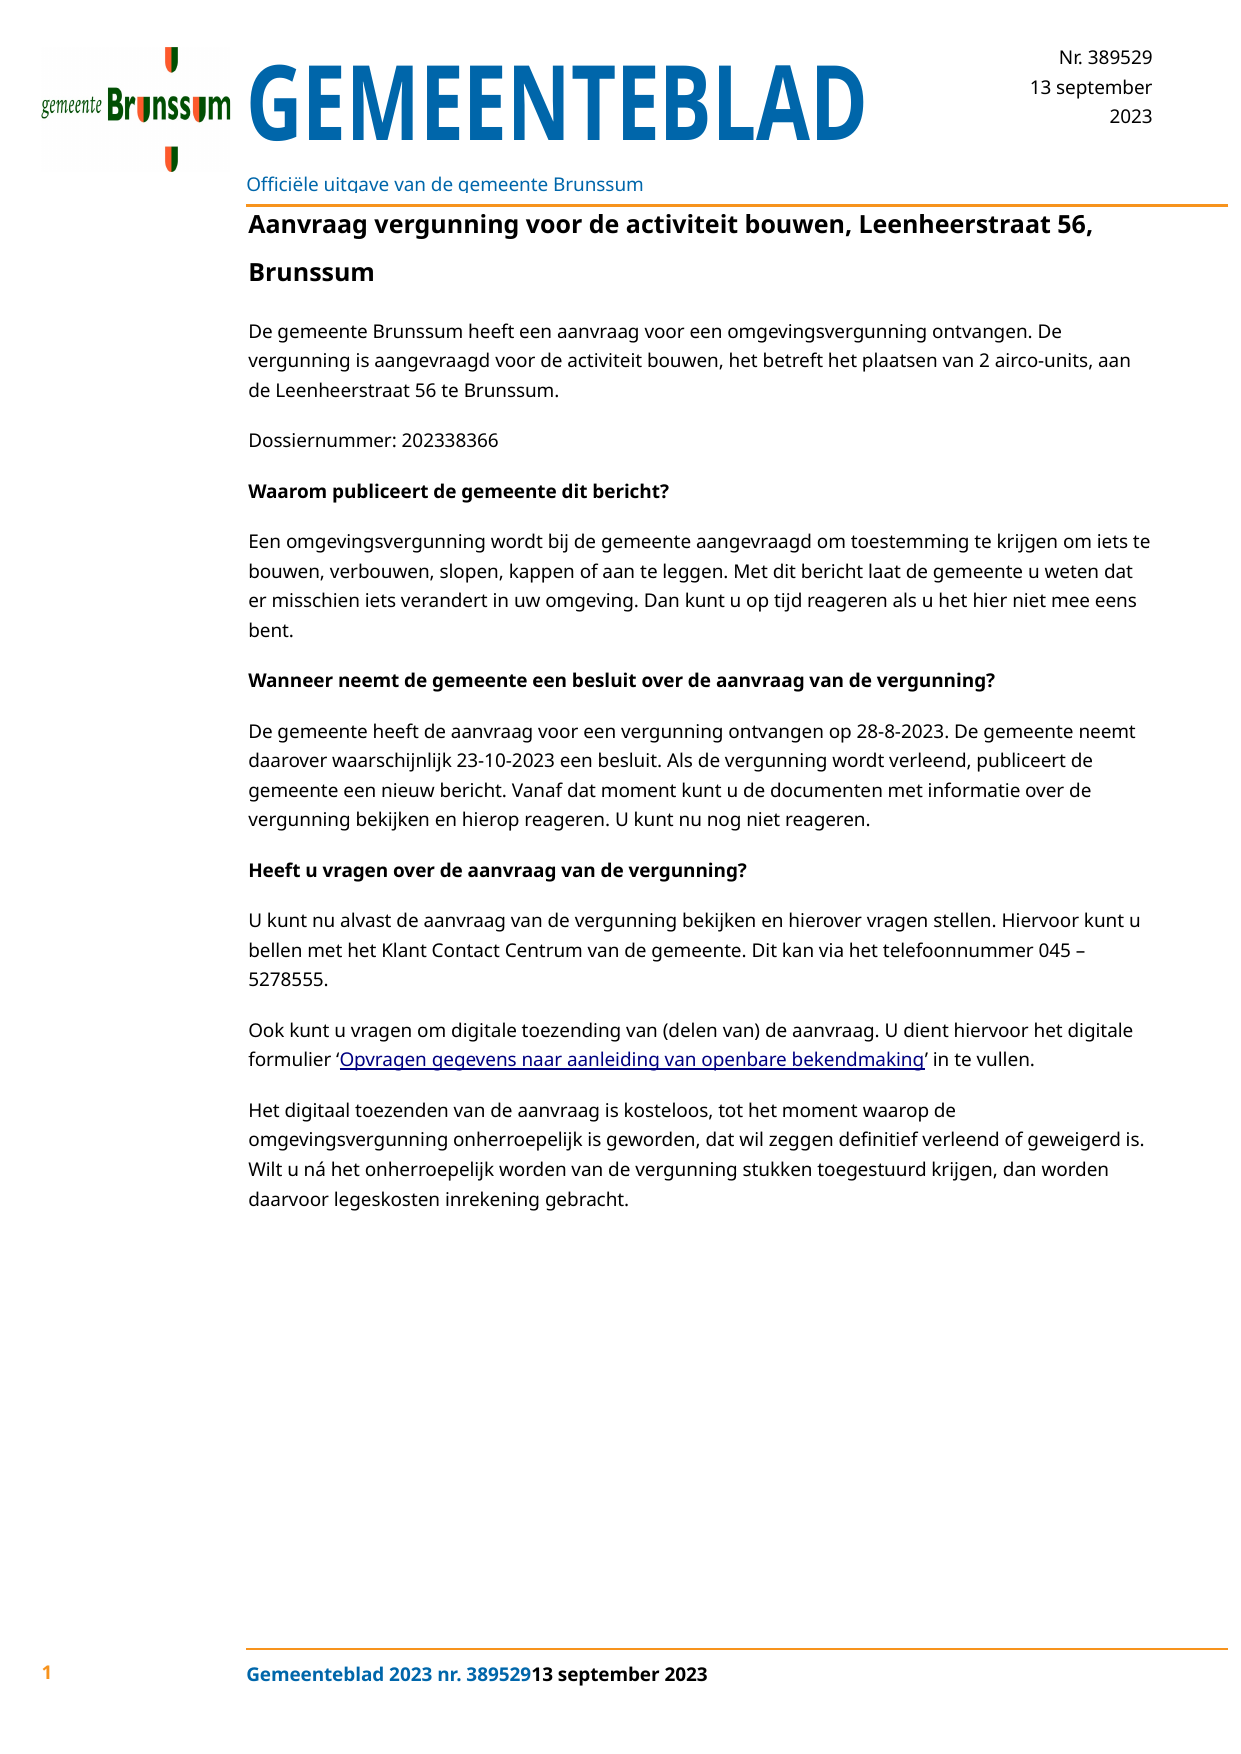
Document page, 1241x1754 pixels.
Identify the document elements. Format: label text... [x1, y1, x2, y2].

text U kunt nu alvast de aanvraag van de vergunning bekijken en hierover vragen stellen. Hiervoor kunt u bellen met het Klant Contact Centrum van de gemeente. Dit kan via het telefoonnummer 045 – 5278555. [248, 907, 1152, 992]
text Aanvraag vergunning voor de activiteit bouwen, Leenheerstraat 56, Brunssum [248, 207, 1152, 288]
text Waarom publiceert de gemeente dit bericht? [248, 478, 1152, 504]
text Dossiernummer: 202338366 [248, 427, 1152, 453]
text Wanneer neemt de gemeente een besluit over de aanvraag van de vergunning? [248, 667, 1152, 693]
picture [41, 47, 231, 172]
text Een omgevingsvergunning wordt bij de gemeente aangevraagd om toestemming te krijgen om iets te bouwen, verbouwen, slopen, kappen of aan te leggen. Met dit bericht laat de gemeente u weten dat er misschien iets verandert in uw omgeving. Dan kunt u op tijd reageren als u het hier niet mee eens bent. [248, 528, 1152, 643]
text Het digitaal toezenden van de aanvraag is kosteloos, tot het moment waarop de omgevingsvergunning onherroepelijk is geworden, dat wil zeggen definitief verleend of geweigerd is. Wilt u ná het onherroepelijk worden van de vergunning stukken toegestuurd krijgen, dan worden daarvoor legeskosten inrekening gebracht. [248, 1097, 1152, 1212]
text Ook kunt u vragen om digitale toezending van (delen van) de aanvraag. U dient hiervoor het digitale formulier ‘Opvragen gegevens naar aanleiding van openbare bekendmaking’ in te vullen. [248, 1017, 1152, 1072]
text Heeft u vragen over de aanvraag van de vergunning? [248, 857, 1152, 883]
text De gemeente Brunssum heeft een aanvraag voor een omgevingsvergunning ontvangen. De vergunning is aangevraagd voor de activiteit bouwen, het betreft het plaatsen van 2 airco-units, aan de Leenheerstraat 56 te Brunssum. [248, 318, 1152, 403]
text De gemeente heeft de aanvraag voor een vergunning ontvangen op 28-8-2023. De gemeente neemt daarover waarschijnlijk 23-10-2023 een besluit. Als de vergunning wordt verleend, publiceert de gemeente een nieuw bericht. Vanaf dat moment kunt u de documenten met informatie over de vergunning bekijken en hierop reageren. U kunt nu nog niet reageren. [248, 718, 1152, 832]
